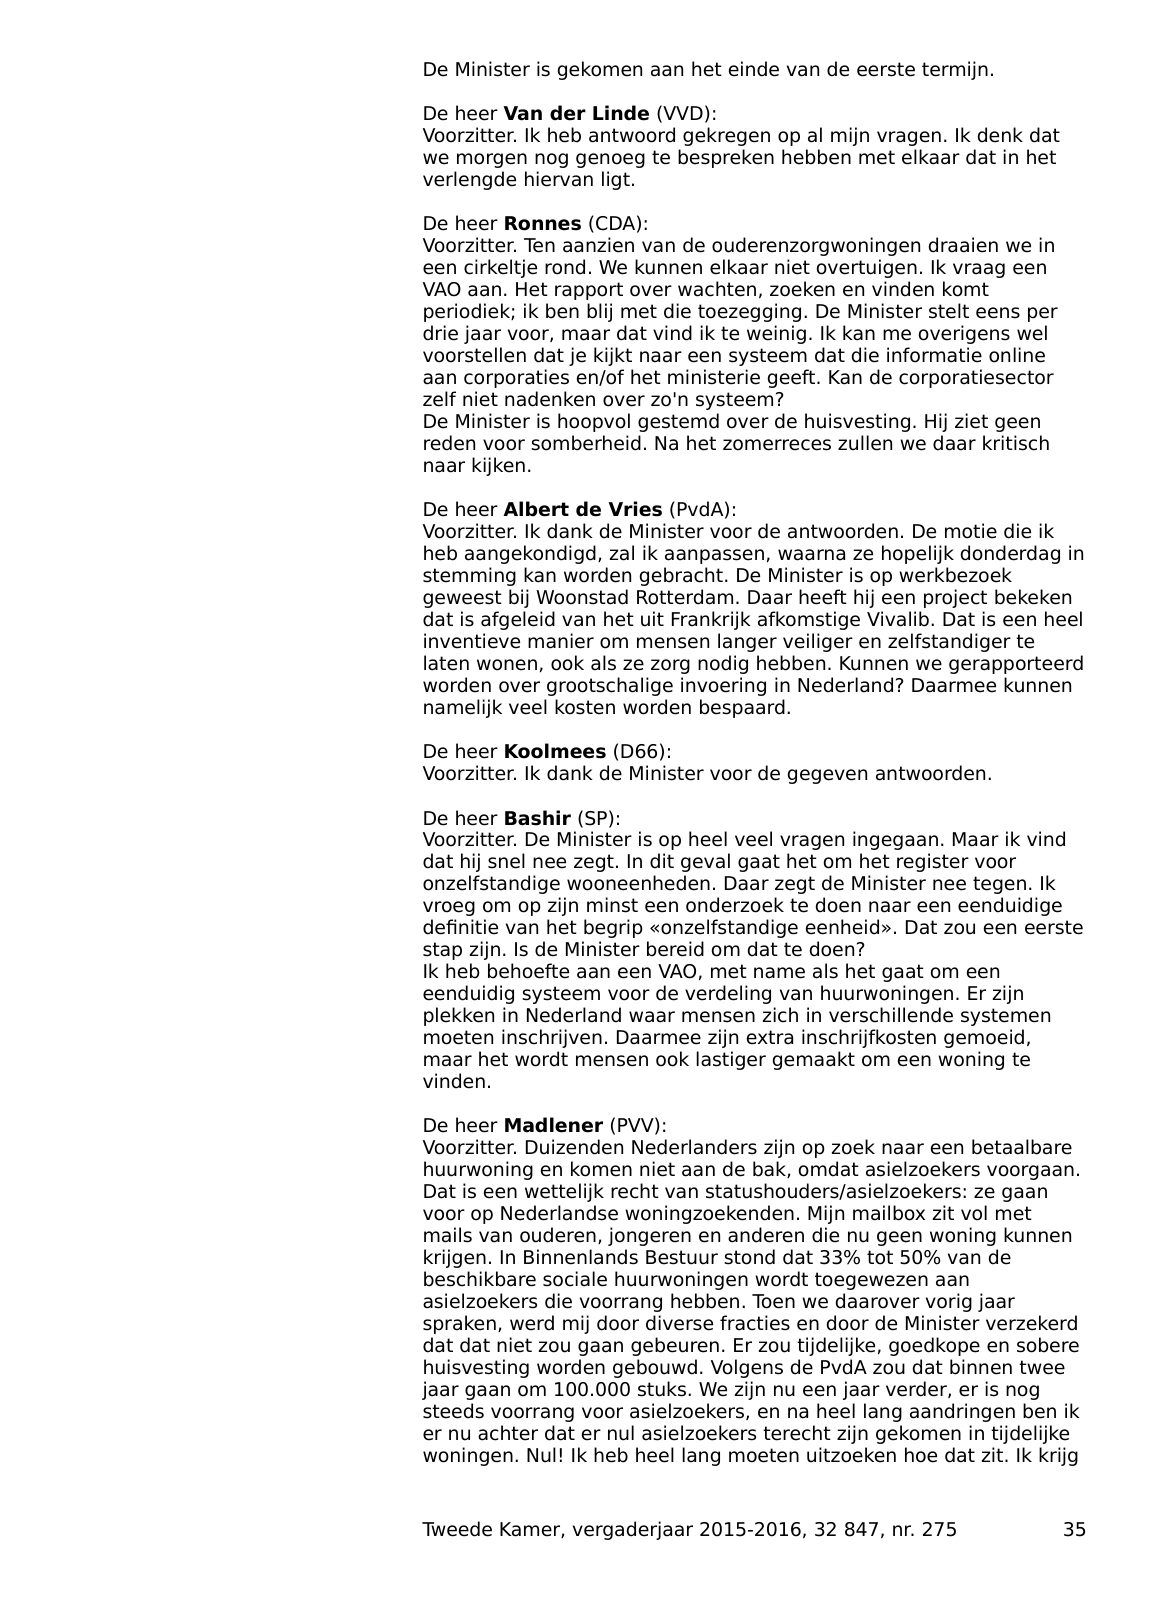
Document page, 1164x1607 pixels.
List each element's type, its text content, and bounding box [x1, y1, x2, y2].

text Voorzitter. Ik heb antwoord gekregen op al mijn vragen. Ik denk dat we morgen nog genoeg te bespreken hebben met elkaar dat in het verlengde hiervan ligt. [422, 125, 1087, 191]
text De heer Van der Linde (VVD): [422, 103, 1087, 125]
text De heer Ronnes (CDA): [422, 213, 1087, 235]
text Voorzitter. Ten aanzien van de ouderenzorgwoningen draaien we in een cirkeltje rond. We kunnen elkaar niet overtuigen. Ik vraag een VAO aan. Het rapport over wachten, zoeken en vinden komt periodiek; ik ben blij met die toezegging. De Minister stelt eens per drie jaar voor, maar dat vind ik te weinig. Ik kan me overigens wel voorstellen dat je kijkt naar een systeem dat die informatie online aan corporaties en/of het ministerie geeft. Kan de corporatiesector zelf niet nadenken over zo'n systeem? [422, 235, 1087, 411]
text De heer Albert de Vries (PvdA): [422, 499, 1087, 521]
text De Minister is hoopvol gestemd over de huisvesting. Hij ziet geen reden voor somberheid. Na het zomerreces zullen we daar kritisch naar kijken. [422, 411, 1087, 477]
text Ik heb behoefte aan een VAO, met name als het gaat om een eenduidig systeem voor de verdeling van huurwoningen. Er zijn plekken in Nederland waar mensen zich in verschillende systemen moeten inschrijven. Daarmee zijn extra inschrijfkosten gemoeid, maar het wordt mensen ook lastiger gemaakt om een woning te vinden. [422, 961, 1087, 1093]
text De Minister is gekomen aan het einde van de eerste termijn. [422, 59, 1087, 81]
text De heer Bashir (SP): [422, 807, 1087, 829]
text Voorzitter. Duizenden Nederlanders zijn op zoek naar een betaalbare huurwoning en komen niet aan de bak, omdat asielzoekers voorgaan. Dat is een wettelijk recht van statushouders/asielzoekers: ze gaan voor op Nederlandse woningzoekenden. Mijn mailbox zit vol met mails van ouderen, jongeren en anderen die nu geen woning kunnen krijgen. In Binnenlands Bestuur stond dat 33% tot 50% van de beschikbare sociale huurwoningen wordt toegewezen aan asielzoekers die voorrang hebben. Toen we daarover vorig jaar spraken, werd mij door diverse fracties en door de Minister verzekerd dat dat niet zou gaan gebeuren. Er zou tijdelijke, goedkope en sobere huisvesting worden gebouwd. Volgens de PvdA zou dat binnen twee jaar gaan om 100.000 stuks. We zijn nu een jaar verder, er is nog steeds voorrang voor asielzoekers, en na heel lang aandringen ben ik er nu achter dat er nul asielzoekers terecht zijn gekomen in tijdelijke woningen. Nul! Ik heb heel lang moeten uitzoeken hoe dat zit. Ik krijg [422, 1137, 1087, 1467]
text Voorzitter. De Minister is op heel veel vragen ingegaan. Maar ik vind dat hij snel nee zegt. In dit geval gaat het om het register voor onzelfstandige wooneenheden. Daar zegt de Minister nee tegen. Ik vroeg om op zijn minst een onderzoek te doen naar een eenduidige definitie van het begrip «onzelfstandige eenheid». Dat zou een eerste stap zijn. Is de Minister bereid om dat te doen? [422, 829, 1087, 961]
text De heer Koolmees (D66): [422, 741, 1087, 763]
text Voorzitter. Ik dank de Minister voor de gegeven antwoorden. [422, 763, 1087, 785]
text Voorzitter. Ik dank de Minister voor de antwoorden. De motie die ik heb aangekondigd, zal ik aanpassen, waarna ze hopelijk donderdag in stemming kan worden gebracht. De Minister is op werkbezoek geweest bij Woonstad Rotterdam. Daar heeft hij een project bekeken dat is afgeleid van het uit Frankrijk afkomstige Vivalib. Dat is een heel inventieve manier om mensen langer veiliger en zelfstandiger te laten wonen, ook als ze zorg nodig hebben. Kunnen we gerapporteerd worden over grootschalige invoering in Nederland? Daarmee kunnen namelijk veel kosten worden bespaard. [422, 521, 1087, 719]
text De heer Madlener (PVV): [422, 1115, 1087, 1137]
